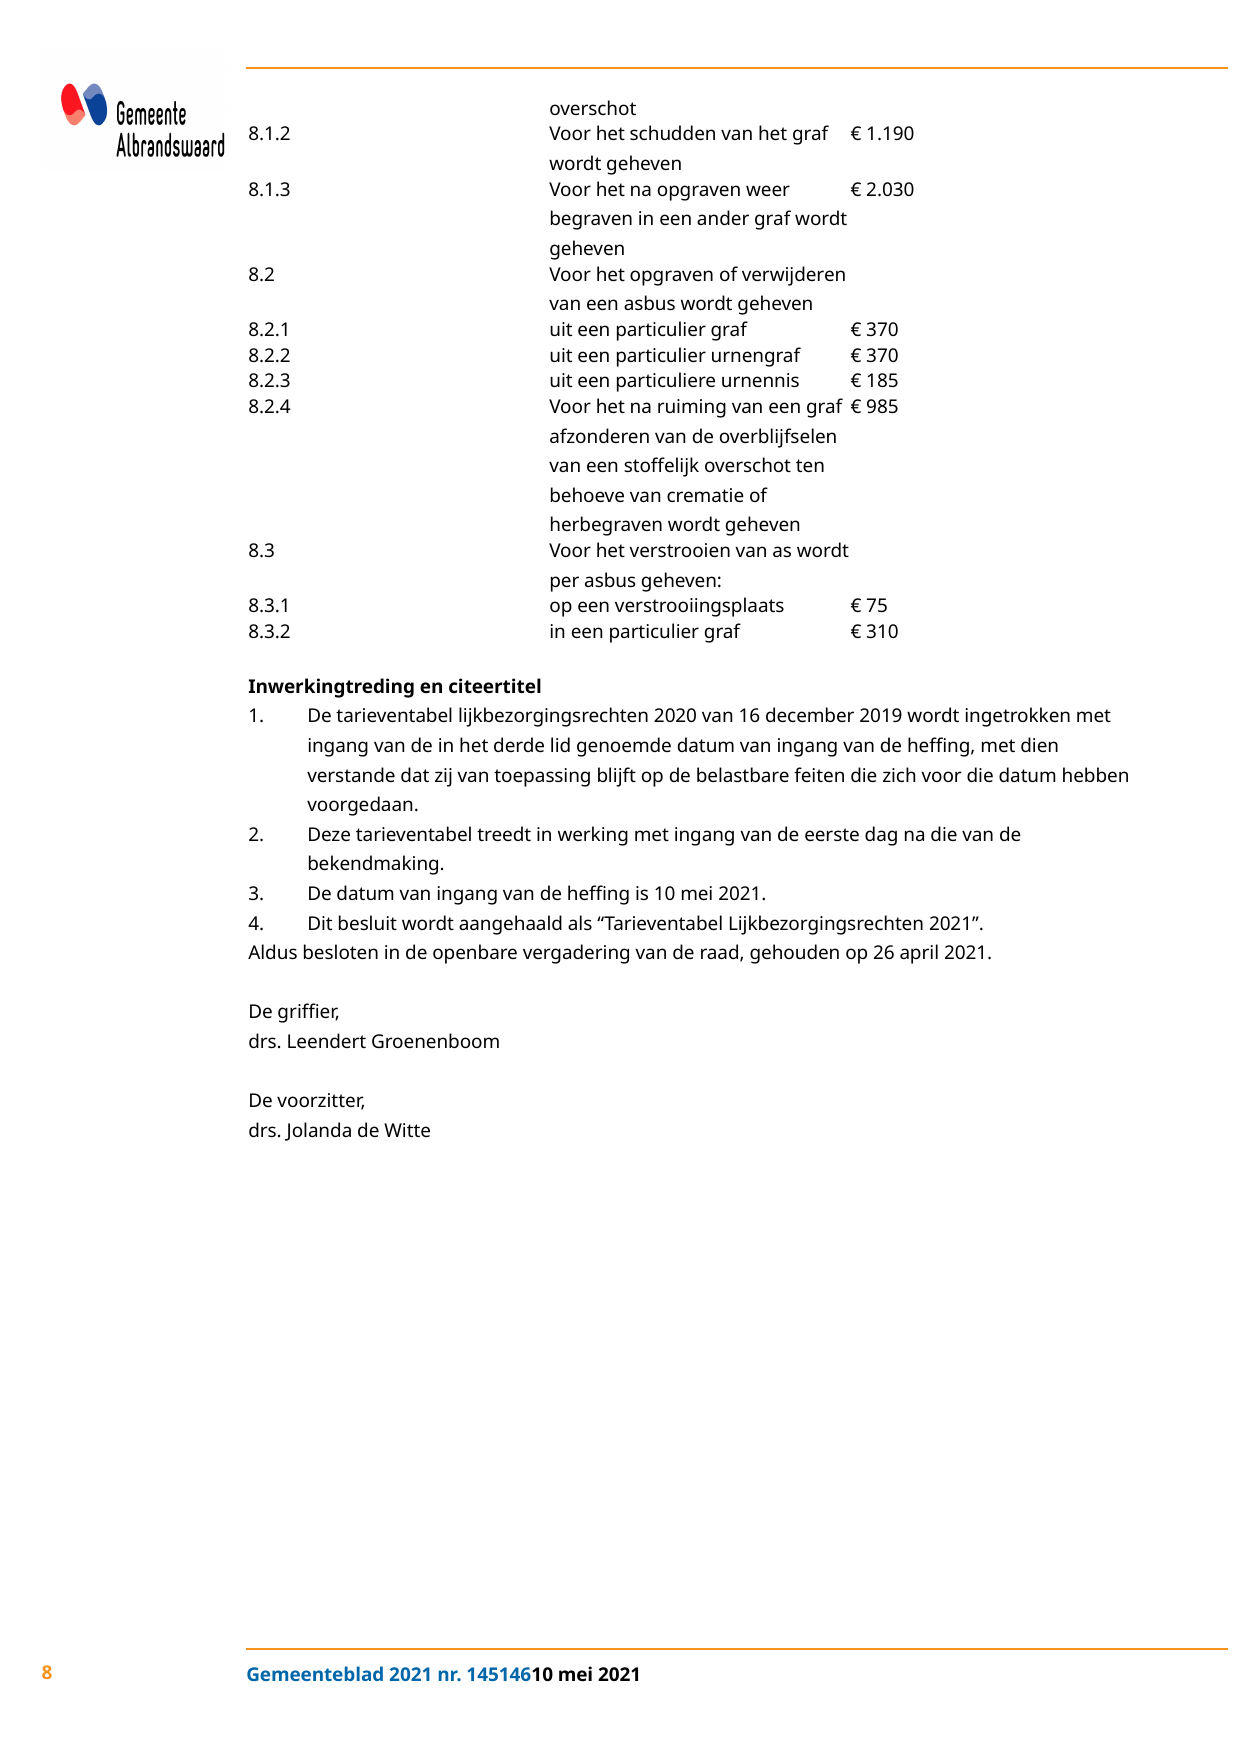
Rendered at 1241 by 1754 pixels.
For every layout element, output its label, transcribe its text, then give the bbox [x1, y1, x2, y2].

text drs. Leendert Groenenboom [248, 1028, 1152, 1054]
table_cell € 185 [850, 368, 1152, 393]
table_cell 8.3.1 [248, 593, 549, 618]
list Dit besluit wordt aangehaald als “Tarieventabel Lijkbezorgingsrechten 2021”. [248, 910, 1152, 935]
table_cell € 75 [850, 593, 1152, 618]
table_cell € 2.030 [850, 176, 1152, 261]
table_cell overschot [549, 95, 850, 121]
list De tarieventabel lijkbezorgingsrechten 2020 van 16 december 2019 wordt ingetrokken met ingang van de in het derde lid genoemde datum van ingang van de heffing, met dien verstande dat zij van toepassing blijft op de belastbare feiten die zich voor die datum hebben voorgedaan. [248, 703, 1152, 817]
text drs. Jolanda de Witte [248, 1117, 1152, 1142]
table_cell 8.2 [248, 261, 549, 316]
table_cell [850, 644, 1152, 670]
table_cell uit een particuliere urnennis [549, 368, 850, 393]
table_cell Voor het na opgraven weer begraven in een ander graf wordt geheven [549, 176, 850, 261]
table_cell 8.2.1 [248, 316, 549, 342]
table_cell 8.3 [248, 537, 549, 593]
text Aldus besloten in de openbare vergadering van de raad, gehouden op 26 april 2021. [248, 939, 1152, 965]
table_cell 8.2.2 [248, 342, 549, 367]
list Deze tarieventabel treedt in werking met ingang van de eerste dag na die van de bekendmaking. [248, 821, 1152, 876]
table_cell 8.3.2 [248, 618, 549, 644]
table_cell [549, 644, 850, 670]
table_cell Voor het schudden van het graf wordt geheven [549, 121, 850, 176]
table_cell Voor het verstrooien van as wordt per asbus geheven: [549, 537, 850, 593]
table_cell uit een particulier graf [549, 316, 850, 342]
table_cell € 310 [850, 618, 1152, 644]
table_cell € 370 [850, 316, 1152, 342]
table_cell in een particulier graf [549, 618, 850, 644]
table_cell 8.1.2 [248, 121, 549, 176]
text Inwerkingtreding en citeertitel [248, 673, 1152, 699]
table_cell op een verstrooiingsplaats [549, 593, 850, 618]
table_cell [850, 95, 1152, 121]
text De voorzitter, [248, 1087, 1152, 1113]
text De griffier, [248, 998, 1152, 1024]
table_cell Voor het na ruiming van een graf afzonderen van de overblijfselen van een stoffelijk overschot ten behoeve van crematie of herbegraven wordt geheven [549, 393, 850, 537]
table_cell € 985 [850, 393, 1152, 537]
table_cell 8.1.3 [248, 176, 549, 261]
table_cell [248, 95, 549, 121]
table_cell 8.2.3 [248, 368, 549, 393]
table_cell € 370 [850, 342, 1152, 367]
table_cell [248, 644, 549, 670]
picture [41, 47, 231, 172]
list De datum van ingang van de heffing is 10 mei 2021. [248, 880, 1152, 906]
table_cell [850, 537, 1152, 593]
table_cell 8.2.4 [248, 393, 549, 537]
table_cell Voor het opgraven of verwijderen van een asbus wordt geheven [549, 261, 850, 316]
table_cell € 1.190 [850, 121, 1152, 176]
table_cell [850, 261, 1152, 316]
table_cell uit een particulier urnengraf [549, 342, 850, 367]
